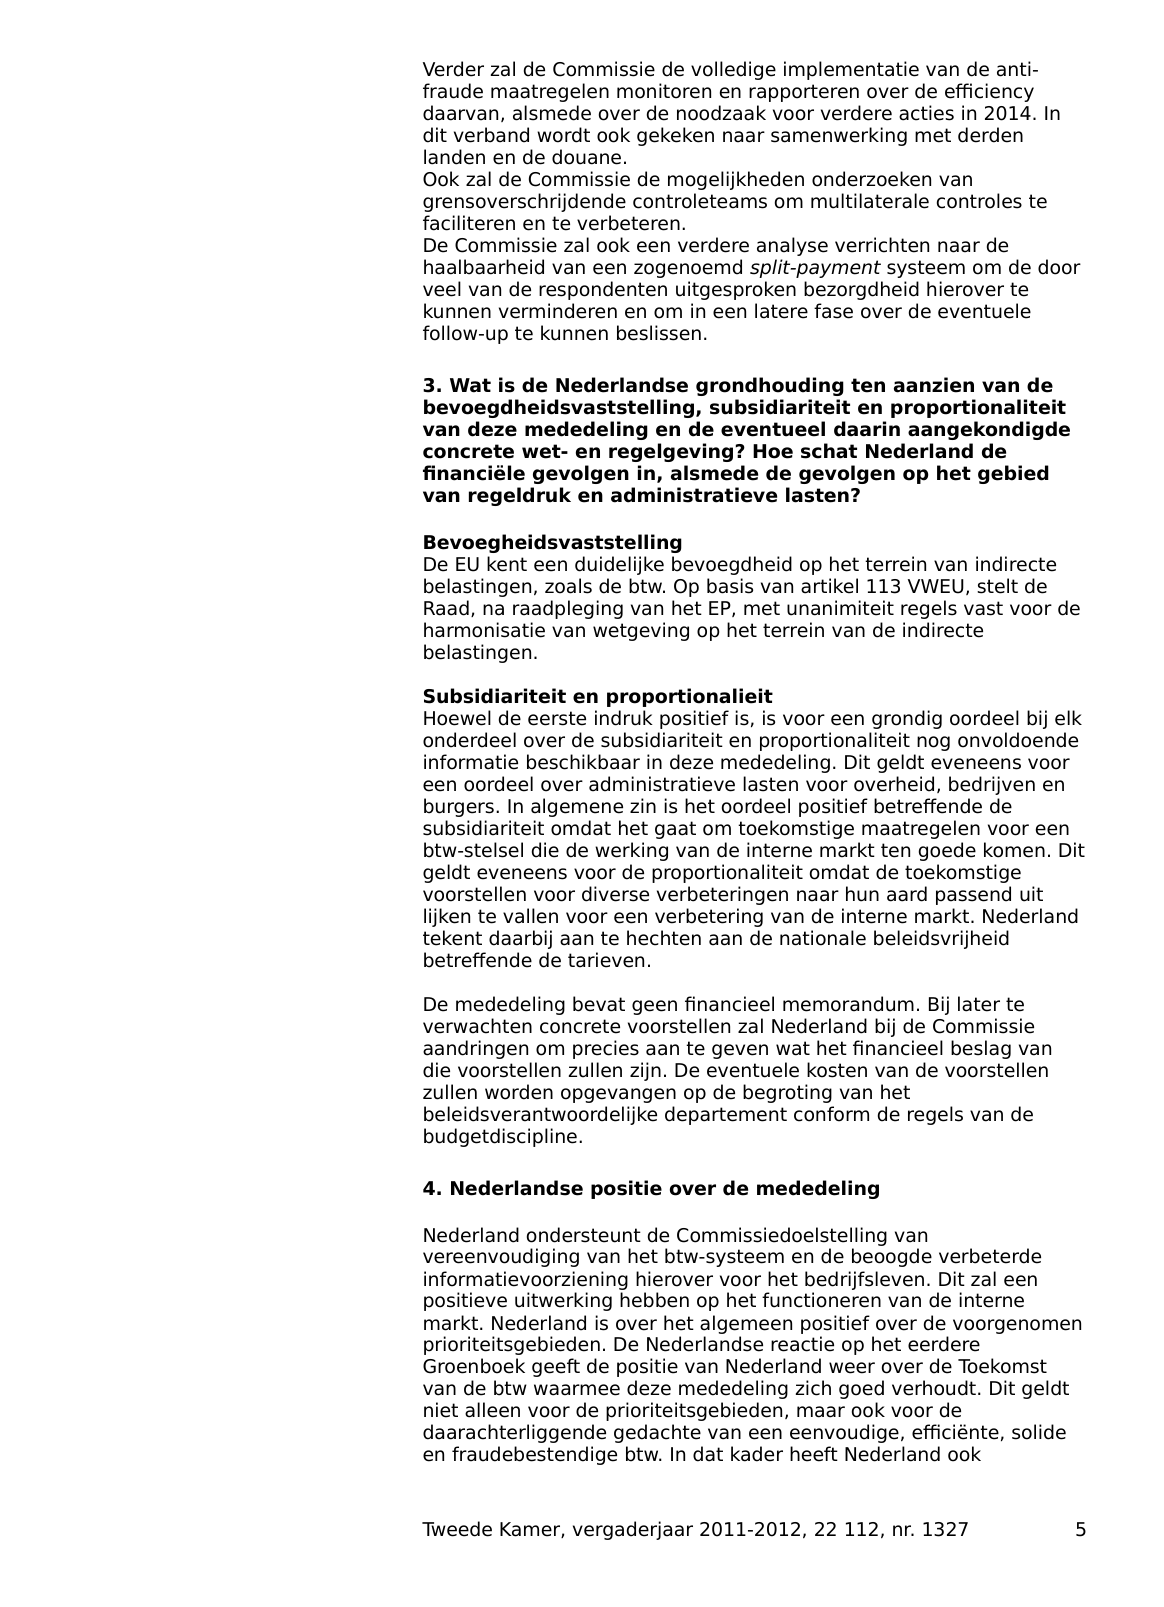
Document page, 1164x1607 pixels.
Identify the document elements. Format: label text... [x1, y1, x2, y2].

text De mededeling bevat geen financieel memorandum. Bij later te verwachten concrete voorstellen zal Nederland bij de Commissie aandringen om precies aan te geven wat het financieel beslag van die voorstellen zullen zijn. De eventuele kosten van de voorstellen zullen worden opgevangen op de begroting van het beleidsverantwoordelijke departement conform de regels van de budgetdiscipline. [422, 994, 1087, 1147]
text De Commissie zal ook een verdere analyse verrichten naar de haalbaarheid van een zogenoemd split-payment systeem om de door veel van de respondenten uitgesproken bezorgdheid hierover te kunnen verminderen en om in een latere fase over de eventuele follow-up te kunnen beslissen. [422, 235, 1087, 345]
text Verder zal de Commissie de volledige implementatie van de anti-fraude maatregelen monitoren en rapporteren over de efficiency daarvan, alsmede over de noodzaak voor verdere acties in 2014. In dit verband wordt ook gekeken naar samenwerking met derden landen en de douane. [422, 59, 1087, 169]
subtitle 4. Nederlandse positie over de mededeling [422, 1177, 1087, 1199]
subtitle Bevoegheidsvaststelling [422, 532, 1087, 554]
subtitle Subsidiariteit en proportionalieit [422, 686, 1087, 708]
text Hoewel de eerste indruk positief is, is voor een grondig oordeel bij elk onderdeel over de subsidiariteit en proportionaliteit nog onvoldoende informatie beschikbaar in deze mededeling. Dit geldt eveneens voor een oordeel over administratieve lasten voor overheid, bedrijven en burgers. In algemene zin is het oordeel positief betreffende de subsidiariteit omdat het gaat om toekomstige maatregelen voor een btw-stelsel die de werking van de interne markt ten goede komen. Dit geldt eveneens voor de proportionaliteit omdat de toekomstige voorstellen voor diverse verbeteringen naar hun aard passend uit lijken te vallen voor een verbetering van de interne markt. Nederland tekent daarbij aan te hechten aan de nationale beleidsvrijheid betreffende de tarieven. [422, 708, 1087, 971]
text De EU kent een duidelijke bevoegdheid op het terrein van indirecte belastingen, zoals de btw. Op basis van artikel 113 VWEU, stelt de Raad, na raadpleging van het EP, met unanimiteit regels vast voor de harmonisatie van wetgeving op het terrein van de indirecte belastingen. [422, 554, 1087, 663]
subtitle 3. Wat is de Nederlandse grondhouding ten aanzien van de bevoegdheidsvaststelling, subsidiariteit en proportionaliteit van deze mededeling en de eventueel daarin aangekondigde concrete wet- en regelgeving? Hoe schat Nederland de financiële gevolgen in, alsmede de gevolgen op het gebied van regeldruk en administratieve lasten? [422, 375, 1087, 507]
text Nederland ondersteunt de Commissiedoelstelling van vereenvoudiging van het btw-systeem en de beoogde verbeterde informatievoorziening hierover voor het bedrijfsleven. Dit zal een positieve uitwerking hebben op het functioneren van de interne markt. Nederland is over het algemeen positief over de voorgenomen prioriteitsgebieden. De Nederlandse reactie op het eerdere Groenboek geeft de positie van Nederland weer over de Toekomst van de btw waarmee deze mededeling zich goed verhoudt. Dit geldt niet alleen voor de prioriteitsgebieden, maar ook voor de daarachterliggende gedachte van een eenvoudige, efficiënte, solide en fraudebestendige btw. In dat kader heeft Nederland ook [422, 1224, 1087, 1466]
text Ook zal de Commissie de mogelijkheden onderzoeken van grensoverschrijdende controleteams om multilaterale controles te faciliteren en te verbeteren. [422, 169, 1087, 235]
